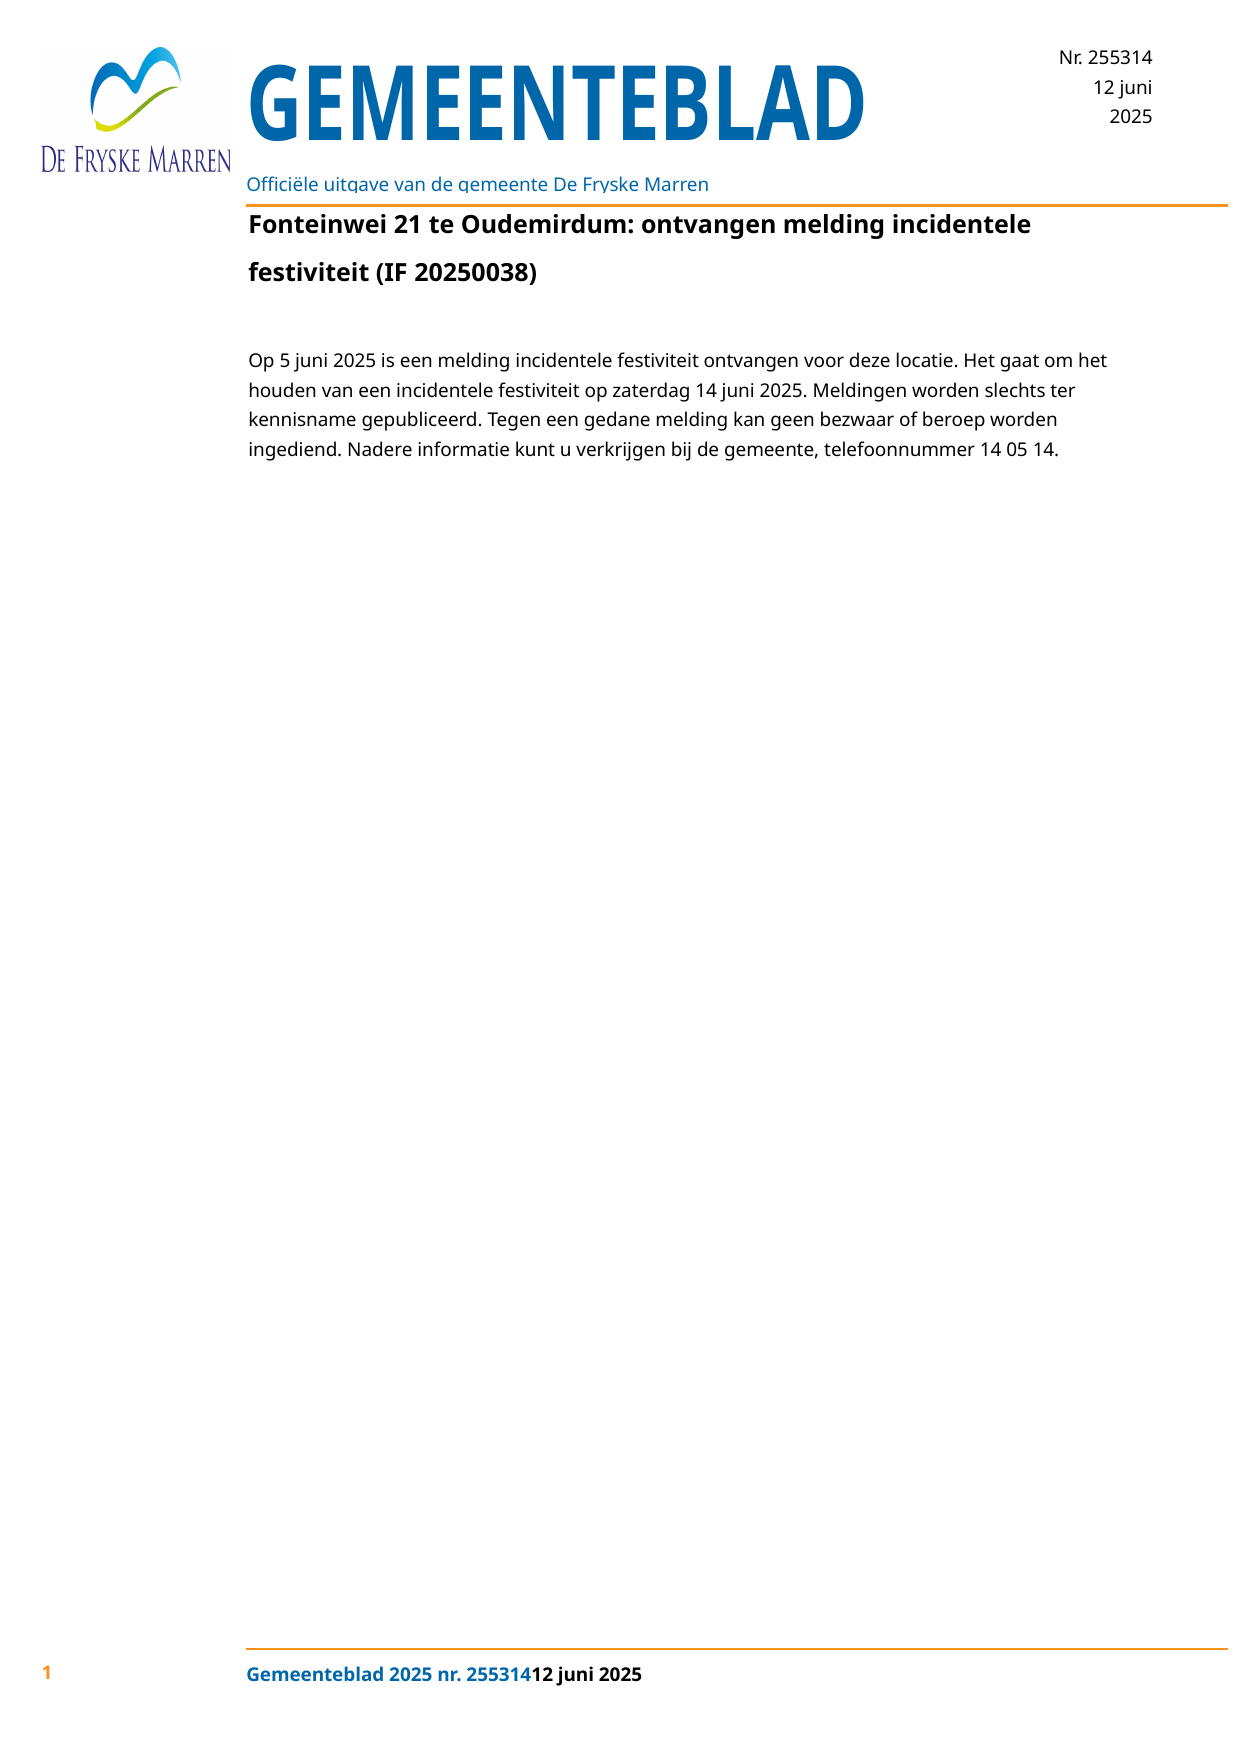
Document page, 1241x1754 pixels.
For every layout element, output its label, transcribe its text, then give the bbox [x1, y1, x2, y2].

text Op 5 juni 2025 is een melding incidentele festiviteit ontvangen voor deze locatie. Het gaat om het houden van een incidentele festiviteit op zaterdag 14 juni 2025. Meldingen worden slechts ter kennisname gepubliceerd. Tegen een gedane melding kan geen bezwaar of beroep worden ingediend. Nadere informatie kunt u verkrijgen bij de gemeente, telefoonnummer 14 05 14. [248, 347, 1152, 462]
text Fonteinwei 21 te Oudemirdum: ontvangen melding incidentele festiviteit (IF 20250038) [248, 207, 1152, 288]
picture [41, 47, 231, 172]
